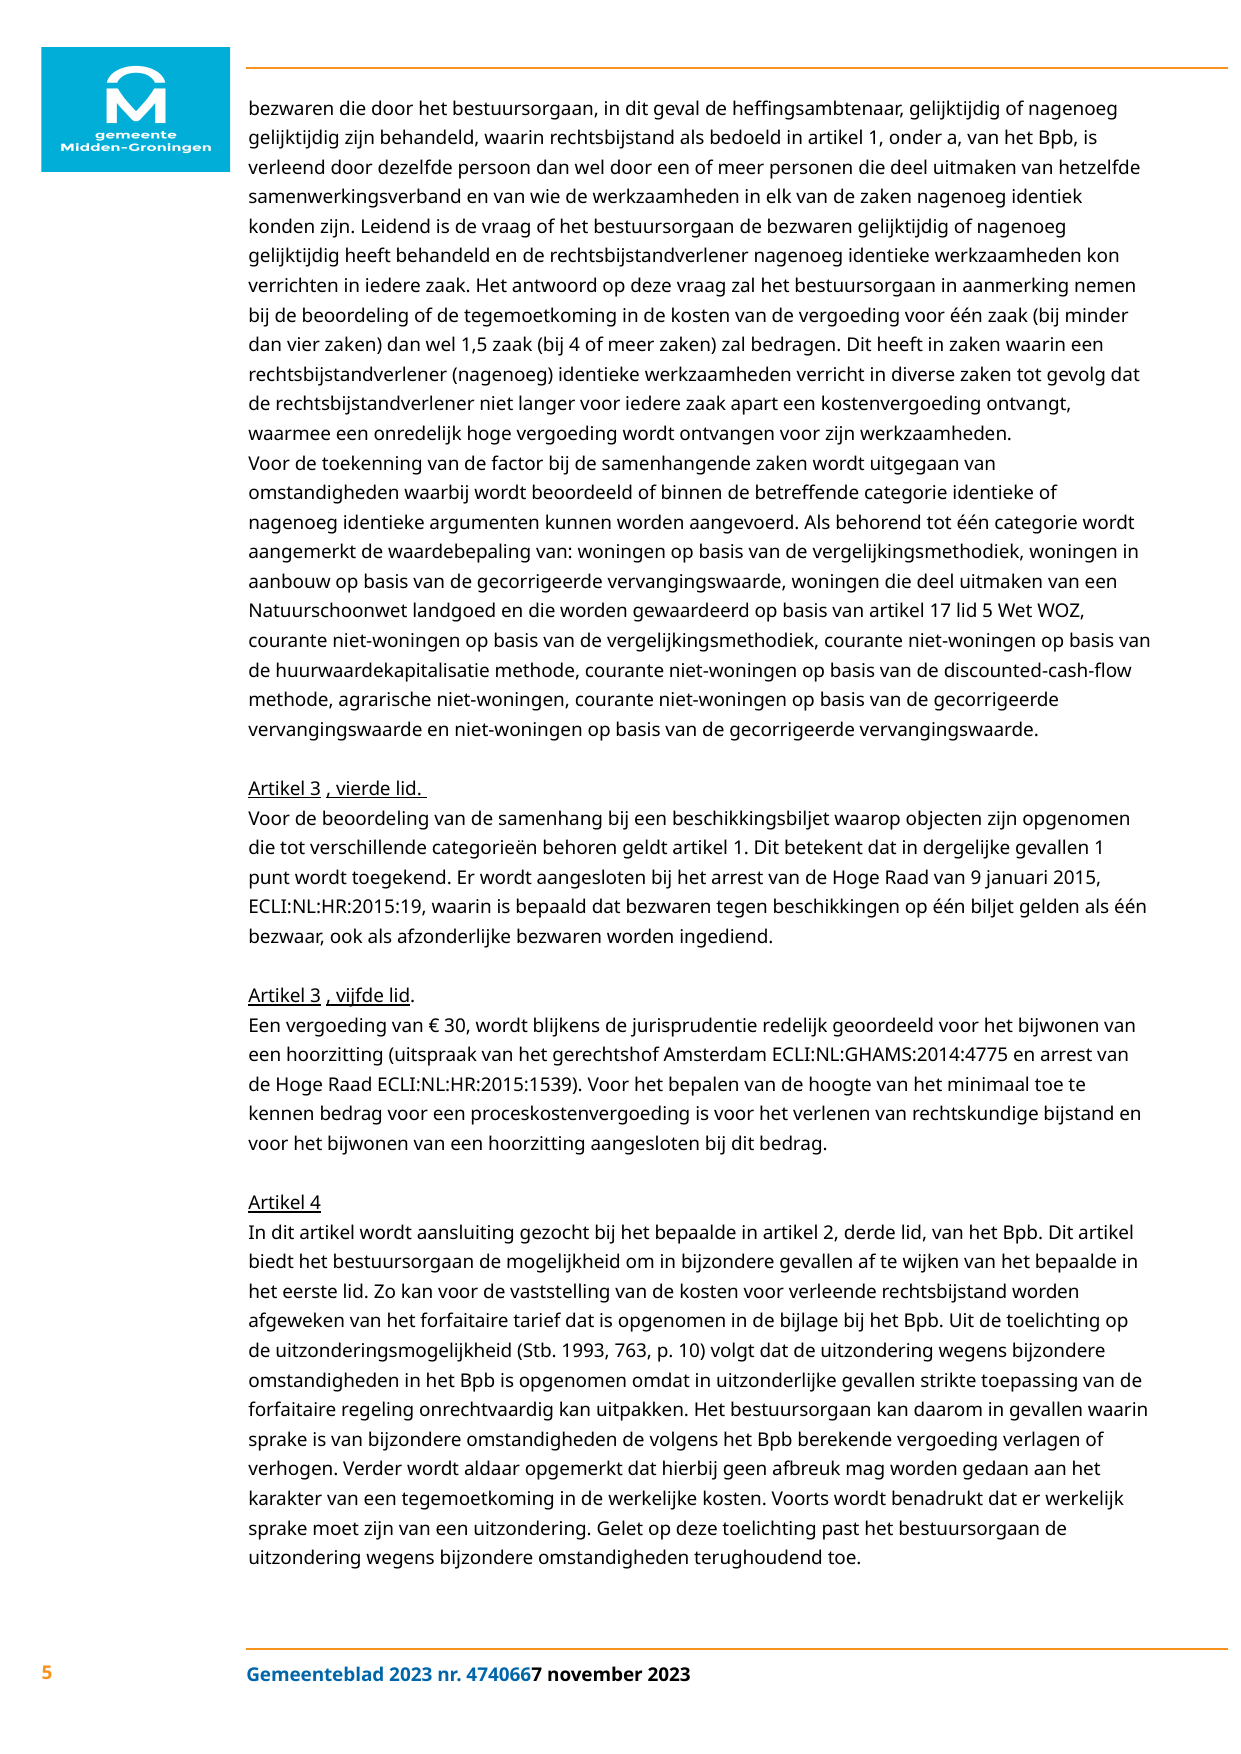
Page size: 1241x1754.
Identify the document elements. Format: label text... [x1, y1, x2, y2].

text bezwaren die door het bestuursorgaan, in dit geval de heffingsambtenaar, gelijktijdig of nagenoeg gelijktijdig zijn behandeld, waarin rechtsbijstand als bedoeld in artikel 1, onder a, van het Bpb, is verleend door dezelfde persoon dan wel door een of meer personen die deel uitmaken van hetzelfde samenwerkingsverband en van wie de werkzaamheden in elk van de zaken nagenoeg identiek konden zijn. Leidend is de vraag of het bestuursorgaan de bezwaren gelijktijdig of nagenoeg gelijktijdig heeft behandeld en de rechtsbijstandverlener nagenoeg identieke werkzaamheden kon verrichten in iedere zaak. Het antwoord op deze vraag zal het bestuursorgaan in aanmerking nemen bij de beoordeling of de tegemoetkoming in de kosten van de vergoeding voor één zaak (bij minder dan vier zaken) dan wel 1,5 zaak (bij 4 of meer zaken) zal bedragen. Dit heeft in zaken waarin een rechtsbijstandverlener (nagenoeg) identieke werkzaamheden verricht in diverse zaken tot gevolg dat de rechtsbijstandverlener niet langer voor iedere zaak apart een kostenvergoeding ontvangt, waarmee een onredelijk hoge vergoeding wordt ontvangen voor zijn werkzaamheden. [248, 95, 1152, 446]
text In dit artikel wordt aansluiting gezocht bij het bepaalde in artikel 2, derde lid, van het Bpb. Dit artikel biedt het bestuursorgaan de mogelijkheid om in bijzondere gevallen af te wijken van het bepaalde in het eerste lid. Zo kan voor de vaststelling van de kosten voor verleende rechtsbijstand worden afgeweken van het forfaitaire tarief dat is opgenomen in de bijlage bij het Bpb. Uit de toelichting op de uitzonderingsmogelijkheid (Stb. 1993, 763, p. 10) volgt dat de uitzondering wegens bijzondere omstandigheden in het Bpb is opgenomen omdat in uitzonderlijke gevallen strikte toepassing van de forfaitaire regeling onrechtvaardig kan uitpakken. Het bestuursorgaan kan daarom in gevallen waarin sprake is van bijzondere omstandigheden de volgens het Bpb berekende vergoeding verlagen of verhogen. Verder wordt aldaar opgemerkt dat hierbij geen afbreuk mag worden gedaan aan het karakter van een tegemoetkoming in de werkelijke kosten. Voorts wordt benadrukt dat er werkelijk sprake moet zijn van een uitzondering. Gelet op deze toelichting past het bestuursorgaan de uitzondering wegens bijzondere omstandigheden terughoudend toe. [248, 1219, 1152, 1570]
picture [107, 89, 165, 122]
text Artikel 3 , vijfde lid. [248, 982, 1152, 1008]
text Voor de beoordeling van de samenhang bij een beschikkingsbiljet waarop objecten zijn opgenomen die tot verschillende categorieën behoren geldt artikel 1. Dit betekent dat in dergelijke gevallen 1 punt wordt toegekend. Er wordt aangesloten bij het arrest van de Hoge Raad van 9 januari 2015, ECLI:NL:HR:2015:19, waarin is bepaald dat bezwaren tegen beschikkingen op één biljet gelden als één bezwaar, ook als afzonderlijke bezwaren worden ingediend. [248, 805, 1152, 949]
picture [108, 66, 164, 82]
text Voor de toekenning van de factor bij de samenhangende zaken wordt uitgegaan van omstandigheden waarbij wordt beoordeeld of binnen de betreffende categorie identieke of nagenoeg identieke argumenten kunnen worden aangevoerd. Als behorend tot één categorie wordt aangemerkt de waardebepaling van: woningen op basis van de vergelijkingsmethodiek, woningen in aanbouw op basis van de gecorrigeerde vervangingswaarde, woningen die deel uitmaken van een Natuurschoonwet landgoed en die worden gewaardeerd op basis van artikel 17 lid 5 Wet WOZ, courante niet-woningen op basis van de vergelijkingsmethodiek, courante niet-woningen op basis van de huurwaardekapitalisatie methode, courante niet-woningen op basis van de discounted-cash-flow methode, agrarische niet-woningen, courante niet-woningen op basis van de gecorrigeerde vervangingswaarde en niet-woningen op basis van de gecorrigeerde vervangingswaarde. [248, 450, 1152, 742]
text Artikel 4 [248, 1189, 1152, 1215]
picture [184, 146, 190, 153]
text Artikel 3 , vierde lid. [248, 775, 1152, 801]
text Een vergoeding van € 30, wordt blijkens de jurisprudentie redelijk geoordeeld voor het bijwonen van een hoorzitting (uitspraak van het gerechtshof Amsterdam ECLI:NL:GHAMS:2014:4775 en arrest van de Hoge Raad ECLI:NL:HR:2015:1539). Voor het bepalen van de hoogte van het minimaal toe te kennen bedrag voor een proceskostenvergoeding is voor het verlenen van rechtskundige bijstand en voor het bijwonen van een hoorzitting aangesloten bij dit bedrag. [248, 1012, 1152, 1156]
